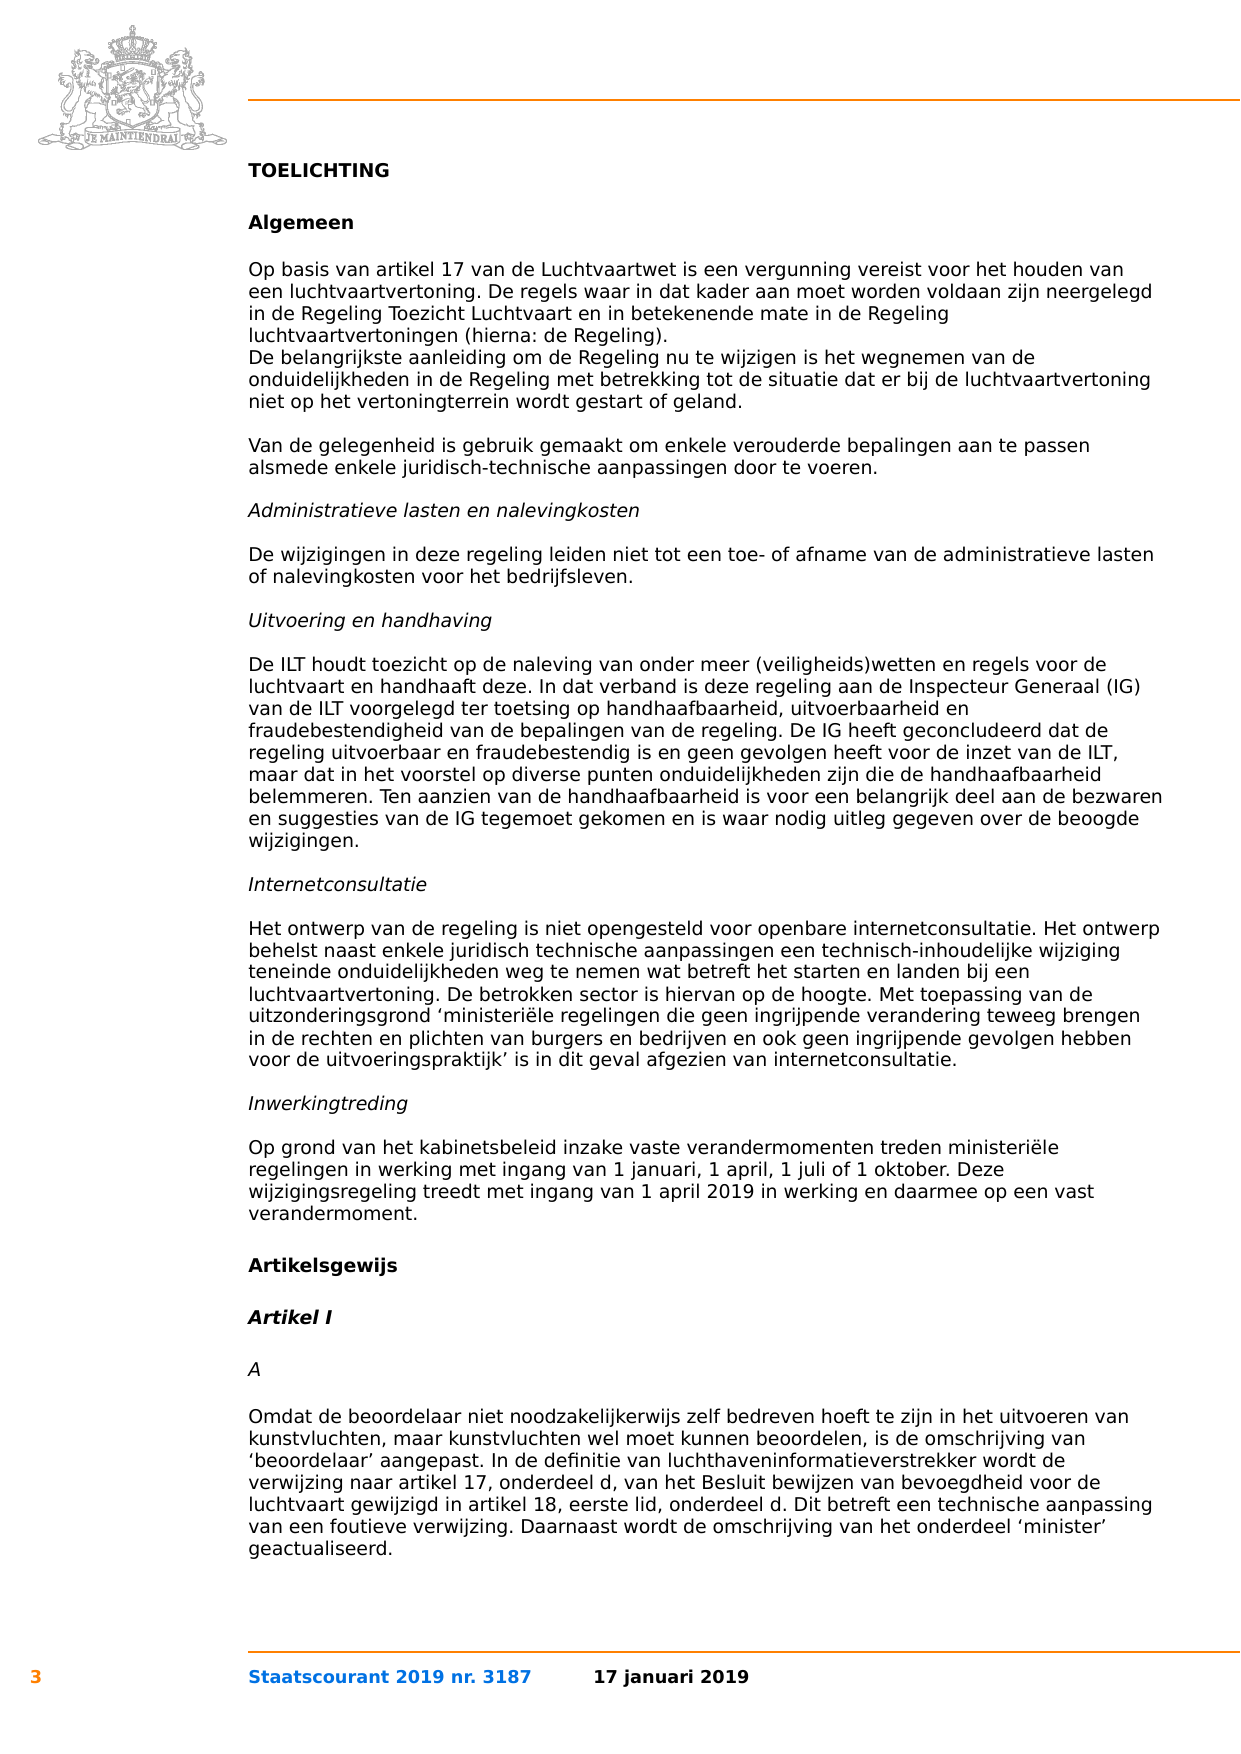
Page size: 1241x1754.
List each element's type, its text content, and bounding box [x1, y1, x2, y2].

subtitle Administratieve lasten en nalevingkosten [248, 500, 1163, 522]
subtitle Uitvoering en handhaving [248, 610, 1163, 632]
text Omdat de beoordelaar niet noodzakelijkerwijs zelf bedreven hoeft te zijn in het uitvoeren van kunstvluchten, maar kunstvluchten wel moet kunnen beoordelen, is de omschrijving van ‘beoordelaar’ aangepast. In de definitie van luchthaveninformatieverstrekker wordt de verwijzing naar artikel 17, onderdeel d, van het Besluit bewijzen van bevoegdheid voor de luchtvaart gewijzigd in artikel 18, eerste lid, onderdeel d. Dit betreft een technische aanpassing van een foutieve verwijzing. Daarnaast wordt de omschrijving van het onderdeel ‘minister’ geactualiseerd. [248, 1406, 1163, 1560]
text De belangrijkste aanleiding om de Regeling nu te wijzigen is het wegnemen van de onduidelijkheden in de Regeling met betrekking tot de situatie dat er bij de luchtvaartvertoning niet op het vertoningterrein wordt gestart of geland. [248, 347, 1163, 413]
picture [38, 25, 227, 150]
text Van de gelegenheid is gebruik gemaakt om enkele verouderde bepalingen aan te passen alsmede enkele juridisch-technische aanpassingen door te voeren. [248, 434, 1163, 478]
subtitle Artikelsgewijs [248, 1255, 1163, 1277]
text Op grond van het kabinetsbeleid inzake vaste verandermomenten treden ministeriële regelingen in werking met ingang van 1 januari, 1 april, 1 juli of 1 oktober. Deze wijzigingsregeling treedt met ingang van 1 april 2019 in werking en daarmee op een vast verandermoment. [248, 1137, 1163, 1225]
text De wijzigingen in deze regeling leiden niet tot een toe- of afname van de administratieve lasten of nalevingkosten voor het bedrijfsleven. [248, 544, 1163, 588]
text Het ontwerp van de regeling is niet opengesteld voor openbare internetconsultatie. Het ontwerp behelst naast enkele juridisch technische aanpassingen een technisch-inhoudelijke wijziging teneinde onduidelijkheden weg te nemen wat betreft het starten en landen bij een luchtvaartvertoning. De betrokken sector is hiervan op de hoogte. Met toepassing van de uitzonderingsgrond ‘ministeriële regelingen die geen ingrijpende verandering teweeg brengen in de rechten en plichten van burgers en bedrijven en ook geen ingrijpende gevolgen hebben voor de uitvoeringspraktijk’ is in dit geval afgezien van internetconsultatie. [248, 917, 1163, 1071]
subtitle Artikel I [248, 1307, 1163, 1329]
text Op basis van artikel 17 van de Luchtvaartwet is een vergunning vereist voor het houden van een luchtvaartvertoning. De regels waar in dat kader aan moet worden voldaan zijn neergelegd in de Regeling Toezicht Luchtvaart en in betekenende mate in de Regeling luchtvaartvertoningen (hierna: de Regeling). [248, 259, 1163, 347]
subtitle TOELICHTING [248, 160, 1163, 182]
subtitle A [248, 1359, 1163, 1381]
subtitle Algemeen [248, 212, 1163, 234]
subtitle Inwerkingtreding [248, 1093, 1163, 1115]
subtitle Internetconsultatie [248, 874, 1163, 896]
text De ILT houdt toezicht op de naleving van onder meer (veiligheids)wetten en regels voor de luchtvaart en handhaaft deze. In dat verband is deze regeling aan de Inspecteur Generaal (IG) van de ILT voorgelegd ter toetsing op handhaafbaarheid, uitvoerbaarheid en fraudebestendigheid van de bepalingen van de regeling. De IG heeft geconcludeerd dat de regeling uitvoerbaar en fraudebestendig is en geen gevolgen heeft voor de inzet van de ILT, maar dat in het voorstel op diverse punten onduidelijkheden zijn die de handhaafbaarheid belemmeren. Ten aanzien van de handhaafbaarheid is voor een belangrijk deel aan de bezwaren en suggesties van de IG tegemoet gekomen en is waar nodig uitleg gegeven over de beoogde wijzigingen. [248, 654, 1163, 852]
